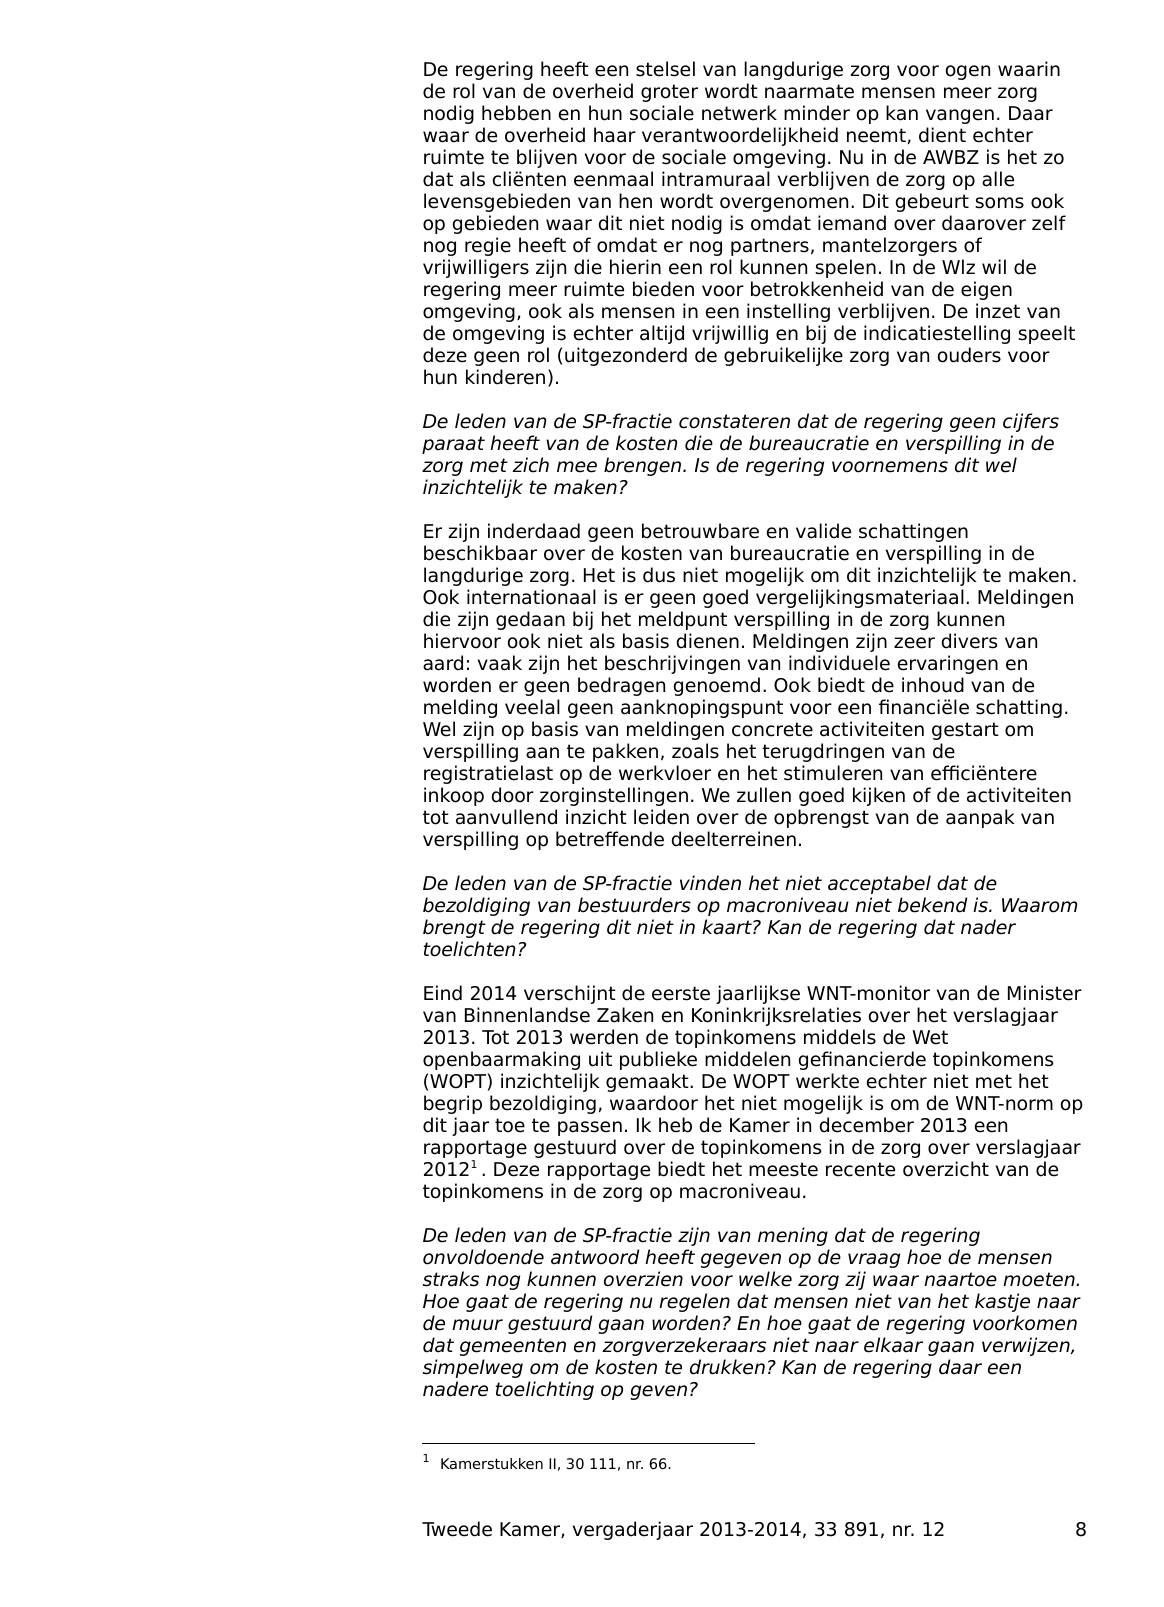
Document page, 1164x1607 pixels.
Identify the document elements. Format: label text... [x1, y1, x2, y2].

text De regering heeft een stelsel van langdurige zorg voor ogen waarin de rol van de overheid groter wordt naarmate mensen meer zorg nodig hebben en hun sociale netwerk minder op kan vangen. Daar waar de overheid haar verantwoordelijkheid neemt, dient echter ruimte te blijven voor de sociale omgeving. Nu in de AWBZ is het zo dat als cliënten eenmaal intramuraal verblijven de zorg op alle levensgebieden van hen wordt overgenomen. Dit gebeurt soms ook op gebieden waar dit niet nodig is omdat iemand over daarover zelf nog regie heeft of omdat er nog partners, mantelzorgers of vrijwilligers zijn die hierin een rol kunnen spelen. In de Wlz wil de regering meer ruimte bieden voor betrokkenheid van de eigen omgeving, ook als mensen in een instelling verblijven. De inzet van de omgeving is echter altijd vrijwillig en bij de indicatiestelling speelt deze geen rol (uitgezonderd de gebruikelijke zorg van ouders voor hun kinderen). [422, 59, 1087, 389]
text Kamerstukken II, 30 111, nr. 66. [422, 1452, 1087, 1474]
text De leden van de SP-fractie zijn van mening dat de regering onvoldoende antwoord heeft gegeven op de vraag hoe de mensen straks nog kunnen overzien voor welke zorg zij waar naartoe moeten. Hoe gaat de regering nu regelen dat mensen niet van het kastje naar de muur gestuurd gaan worden? En hoe gaat de regering voorkomen dat gemeenten en zorgverzekeraars niet naar elkaar gaan verwijzen, simpelweg om de kosten te drukken? Kan de regering daar een nadere toelichting op geven? [422, 1225, 1087, 1401]
text De leden van de SP-fractie vinden het niet acceptabel dat de bezoldiging van bestuurders op macroniveau niet bekend is. Waarom brengt de regering dit niet in kaart? Kan de regering dat nader toelichten? [422, 873, 1087, 961]
text Er zijn inderdaad geen betrouwbare en valide schattingen beschikbaar over de kosten van bureaucratie en verspilling in de langdurige zorg. Het is dus niet mogelijk om dit inzichtelijk te maken. Ook internationaal is er geen goed vergelijkingsmateriaal. Meldingen die zijn gedaan bij het meldpunt verspilling in de zorg kunnen hiervoor ook niet als basis dienen. Meldingen zijn zeer divers van aard: vaak zijn het beschrijvingen van individuele ervaringen en worden er geen bedragen genoemd. Ook biedt de inhoud van de melding veelal geen aanknopingspunt voor een financiële schatting. Wel zijn op basis van meldingen concrete activiteiten gestart om verspilling aan te pakken, zoals het terugdringen van de registratielast op de werkvloer en het stimuleren van efficiëntere inkoop door zorginstellingen. We zullen goed kijken of de activiteiten tot aanvullend inzicht leiden over de opbrengst van de aanpak van verspilling op betreffende deelterreinen. [422, 521, 1087, 851]
text Eind 2014 verschijnt de eerste jaarlijkse WNT-monitor van de Minister van Binnenlandse Zaken en Koninkrijksrelaties over het verslagjaar 2013. Tot 2013 werden de topinkomens middels de Wet openbaarmaking uit publieke middelen gefinancierde topinkomens (WOPT) inzichtelijk gemaakt. De WOPT werkte echter niet met het begrip bezoldiging, waardoor het niet mogelijk is om de WNT-norm op dit jaar toe te passen. Ik heb de Kamer in december 2013 een rapportage gestuurd over de topinkomens in de zorg over verslagjaar 2012. Deze rapportage biedt het meeste recente overzicht van de topinkomens in de zorg op macroniveau. [422, 983, 1087, 1203]
text De leden van de SP-fractie constateren dat de regering geen cijfers paraat heeft van de kosten die de bureaucratie en verspilling in de zorg met zich mee brengen. Is de regering voornemens dit wel inzichtelijk te maken? [422, 411, 1087, 499]
